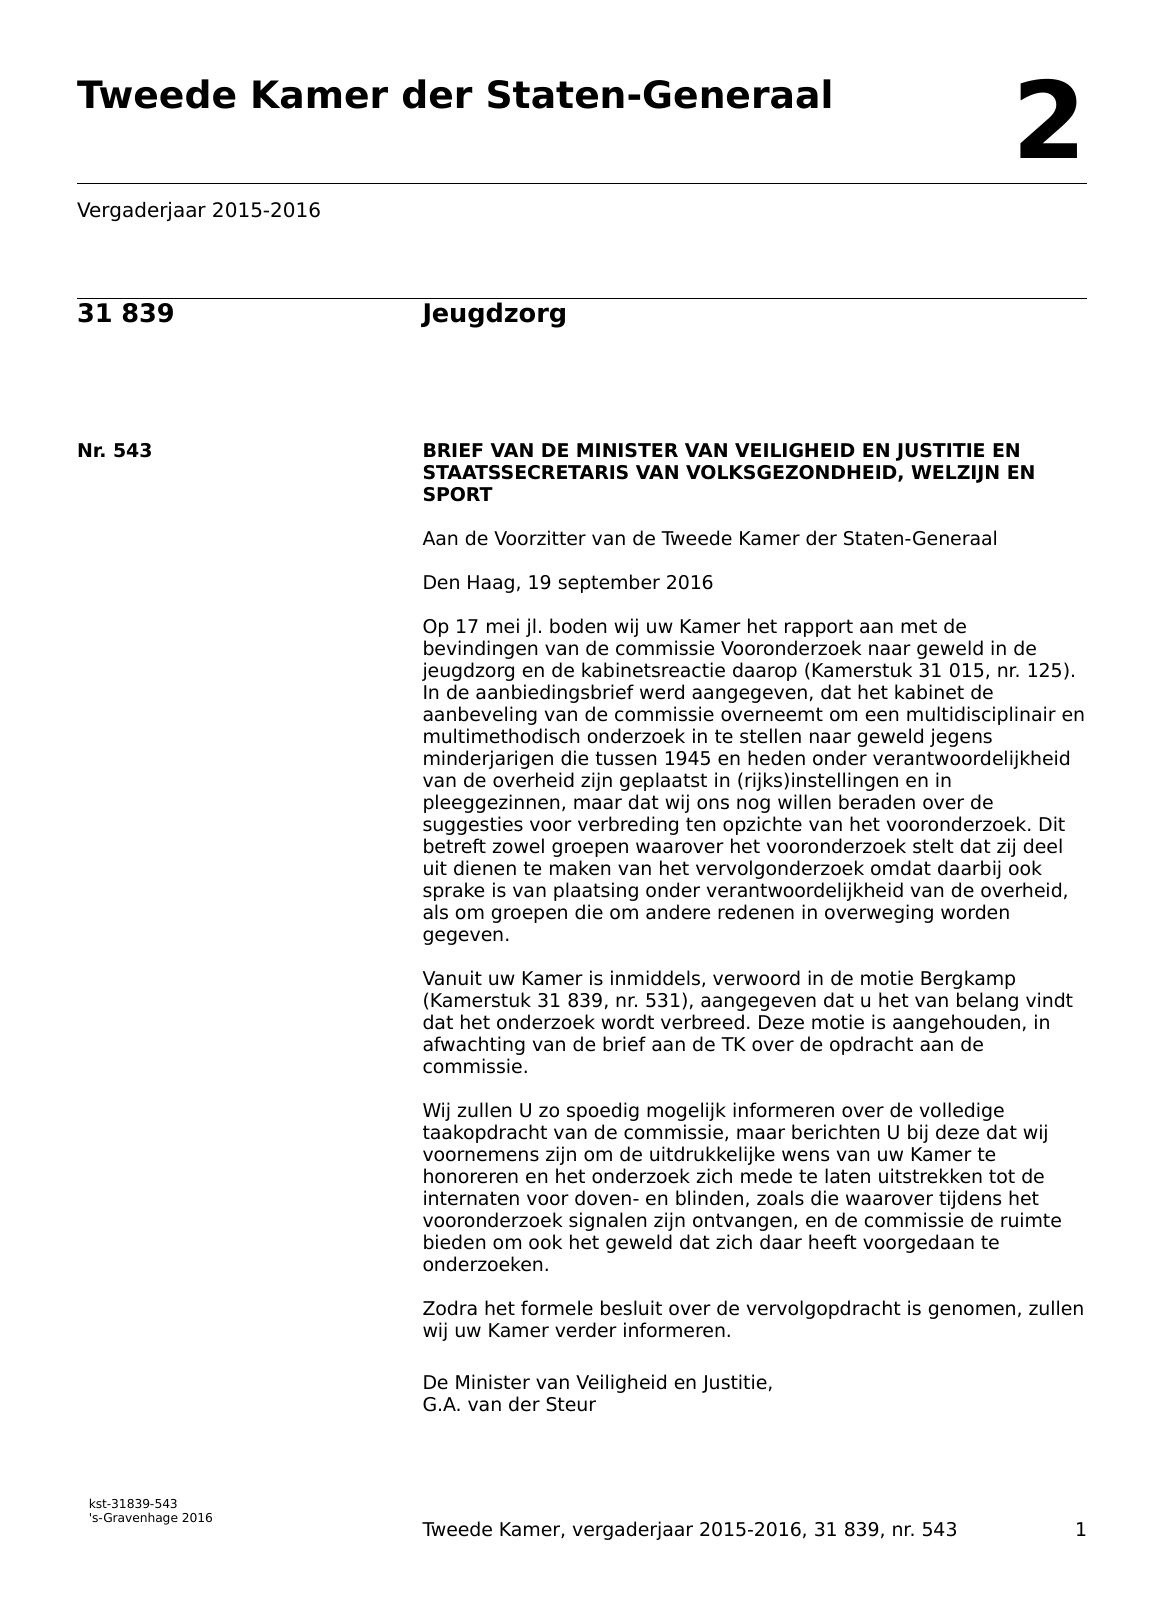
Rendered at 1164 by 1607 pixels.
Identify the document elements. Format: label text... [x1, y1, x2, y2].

table_cell Vergaderjaar 2015-2016 [77, 184, 1087, 298]
text 's-Gravenhage 2016 [88, 1511, 323, 1525]
text Zodra het formele besluit over de vervolgopdracht is genomen, zullen wij uw Kamer verder informeren. [422, 1298, 1087, 1342]
text Aan de Voorzitter van de Tweede Kamer der Staten-Generaal [422, 528, 1087, 550]
text De Minister van Veiligheid en Justitie, G.A. van der Steur [422, 1372, 1087, 1416]
text Den Haag, 19 september 2016 [422, 572, 1087, 594]
table_header Tweede Kamer der Staten-Generaal [77, 59, 886, 183]
text kst-31839-543 [88, 1497, 323, 1511]
table_header 2 [886, 59, 1087, 183]
text Wij zullen U zo spoedig mogelijk informeren over de volledige taakopdracht van de commissie, maar berichten U bij deze dat wij voornemens zijn om de uitdrukkelijke wens van uw Kamer te honoreren en het onderzoek zich mede te laten uitstrekken tot de internaten voor doven- en blinden, zoals die waarover tijdens het vooronderzoek signalen zijn ontvangen, en de commissie de ruimte bieden om ook het geweld dat zich daar heeft voorgedaan te onderzoeken. [422, 1100, 1087, 1276]
text Op 17 mei jl. boden wij uw Kamer het rapport aan met de bevindingen van de commissie Vooronderzoek naar geweld in de jeugdzorg en de kabinetsreactie daarop (Kamerstuk 31 015, nr. 125). In de aanbiedingsbrief werd aangegeven, dat het kabinet de aanbeveling van de commissie overneemt om een multidisciplinair en multimethodisch onderzoek in te stellen naar geweld jegens minderjarigen die tussen 1945 en heden onder verantwoordelijkheid van de overheid zijn geplaatst in (rijks)instellingen en in pleeggezinnen, maar dat wij ons nog willen beraden over de suggesties voor verbreding ten opzichte van het vooronderzoek. Dit betreft zowel groepen waarover het vooronderzoek stelt dat zij deel uit dienen te maken van het vervolgonderzoek omdat daarbij ook sprake is van plaatsing onder verantwoordelijkheid van de overheid, als om groepen die om andere redenen in overweging worden gegeven. [422, 616, 1087, 946]
text Vanuit uw Kamer is inmiddels, verwoord in de motie Bergkamp (Kamerstuk 31 839, nr. 531), aangegeven dat u het van belang vindt dat het onderzoek wordt verbreed. Deze motie is aangehouden, in afwachting van de brief aan de TK over de opdracht aan de commissie. [422, 968, 1087, 1078]
subtitle Nr. 543 BRIEF VAN DE MINISTER VAN VEILIGHEID EN JUSTITIE EN STAATSSECRETARIS VAN VOLKSGEZONDHEID, WELZIJN EN SPORT [77, 440, 1087, 506]
subtitle 31 839 Jeugdzorg [77, 299, 1087, 329]
